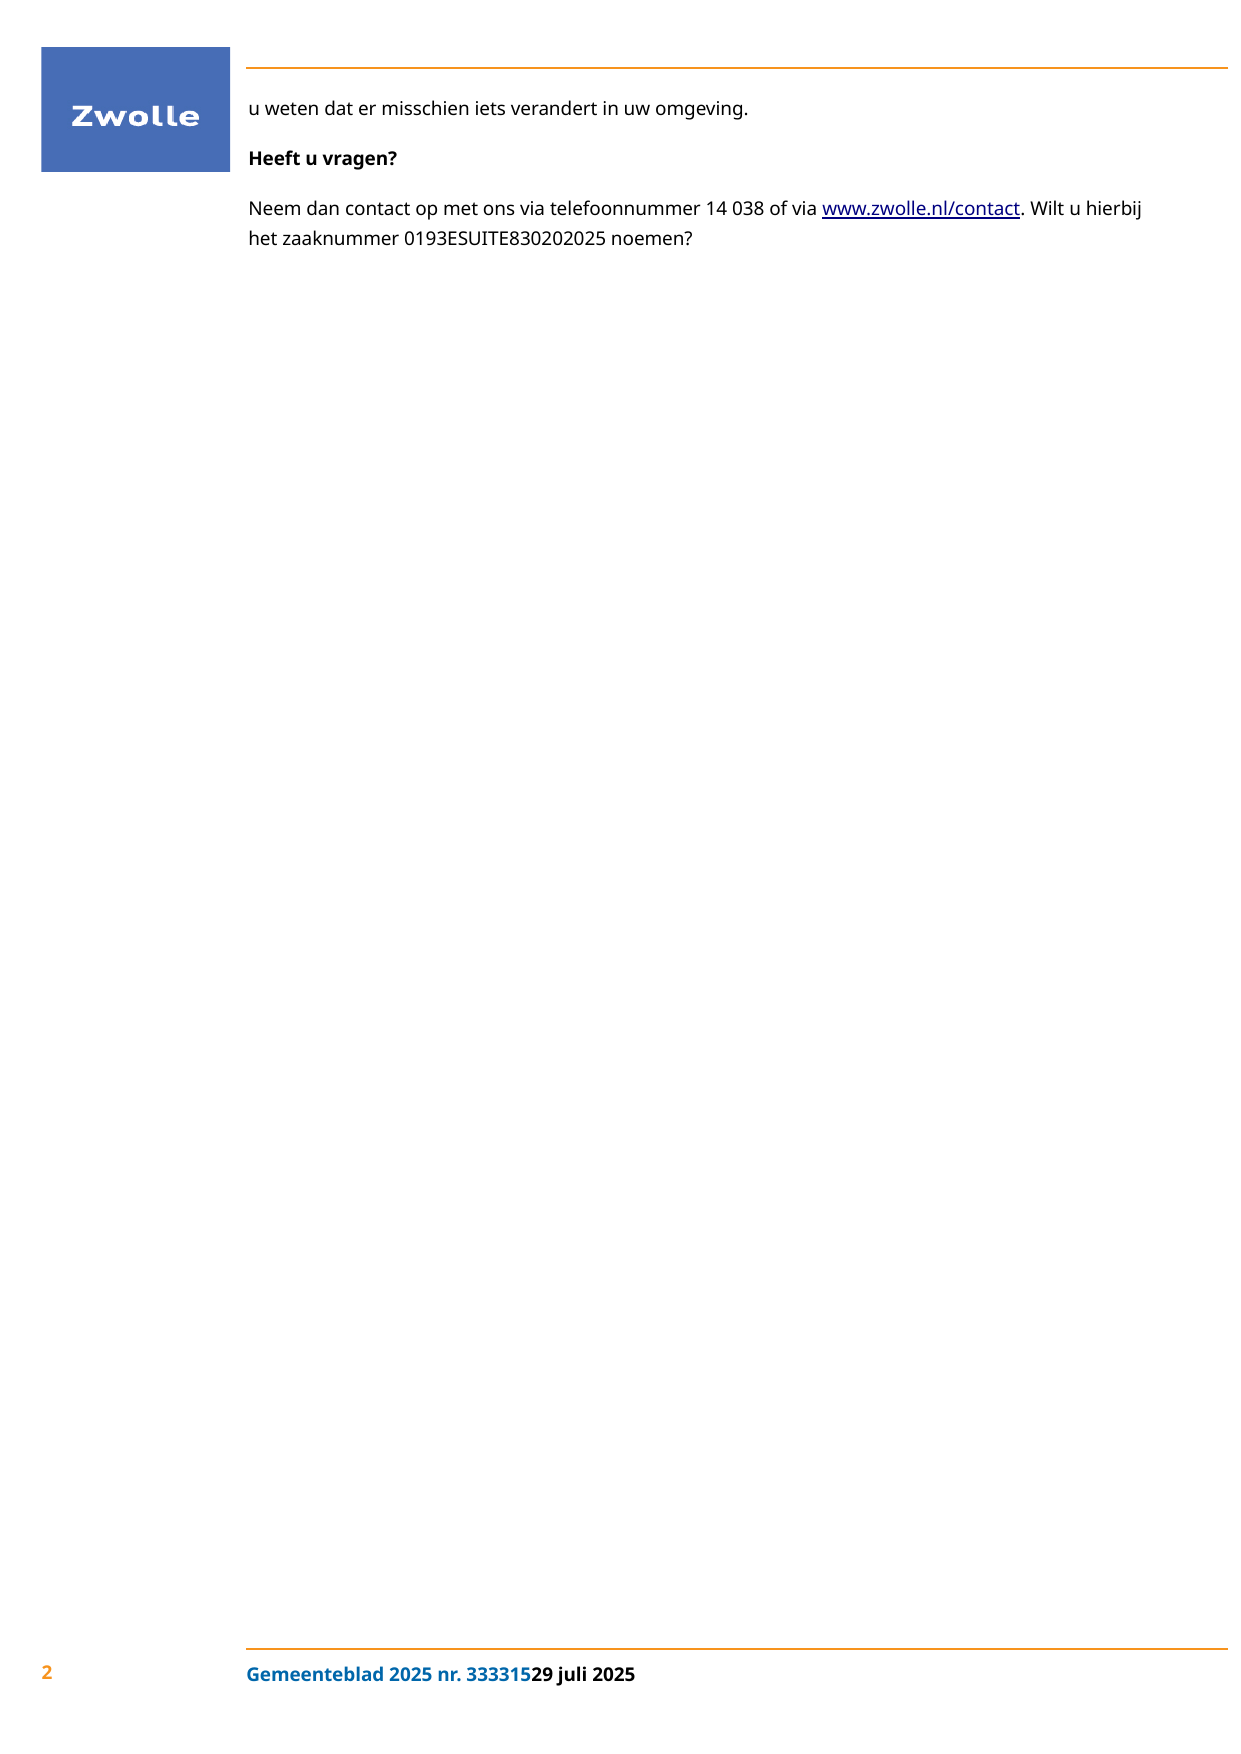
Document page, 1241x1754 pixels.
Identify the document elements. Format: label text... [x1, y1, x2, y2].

text u weten dat er misschien iets verandert in uw omgeving. [248, 95, 1152, 121]
text Neem dan contact op met ons via telefoonnummer 14 038 of via www.zwolle.nl/contact. Wilt u hierbij het zaaknummer 0193ESUITE830202025 noemen? [248, 196, 1152, 251]
text Heeft u vragen? [248, 145, 1152, 171]
picture [41, 47, 231, 172]
